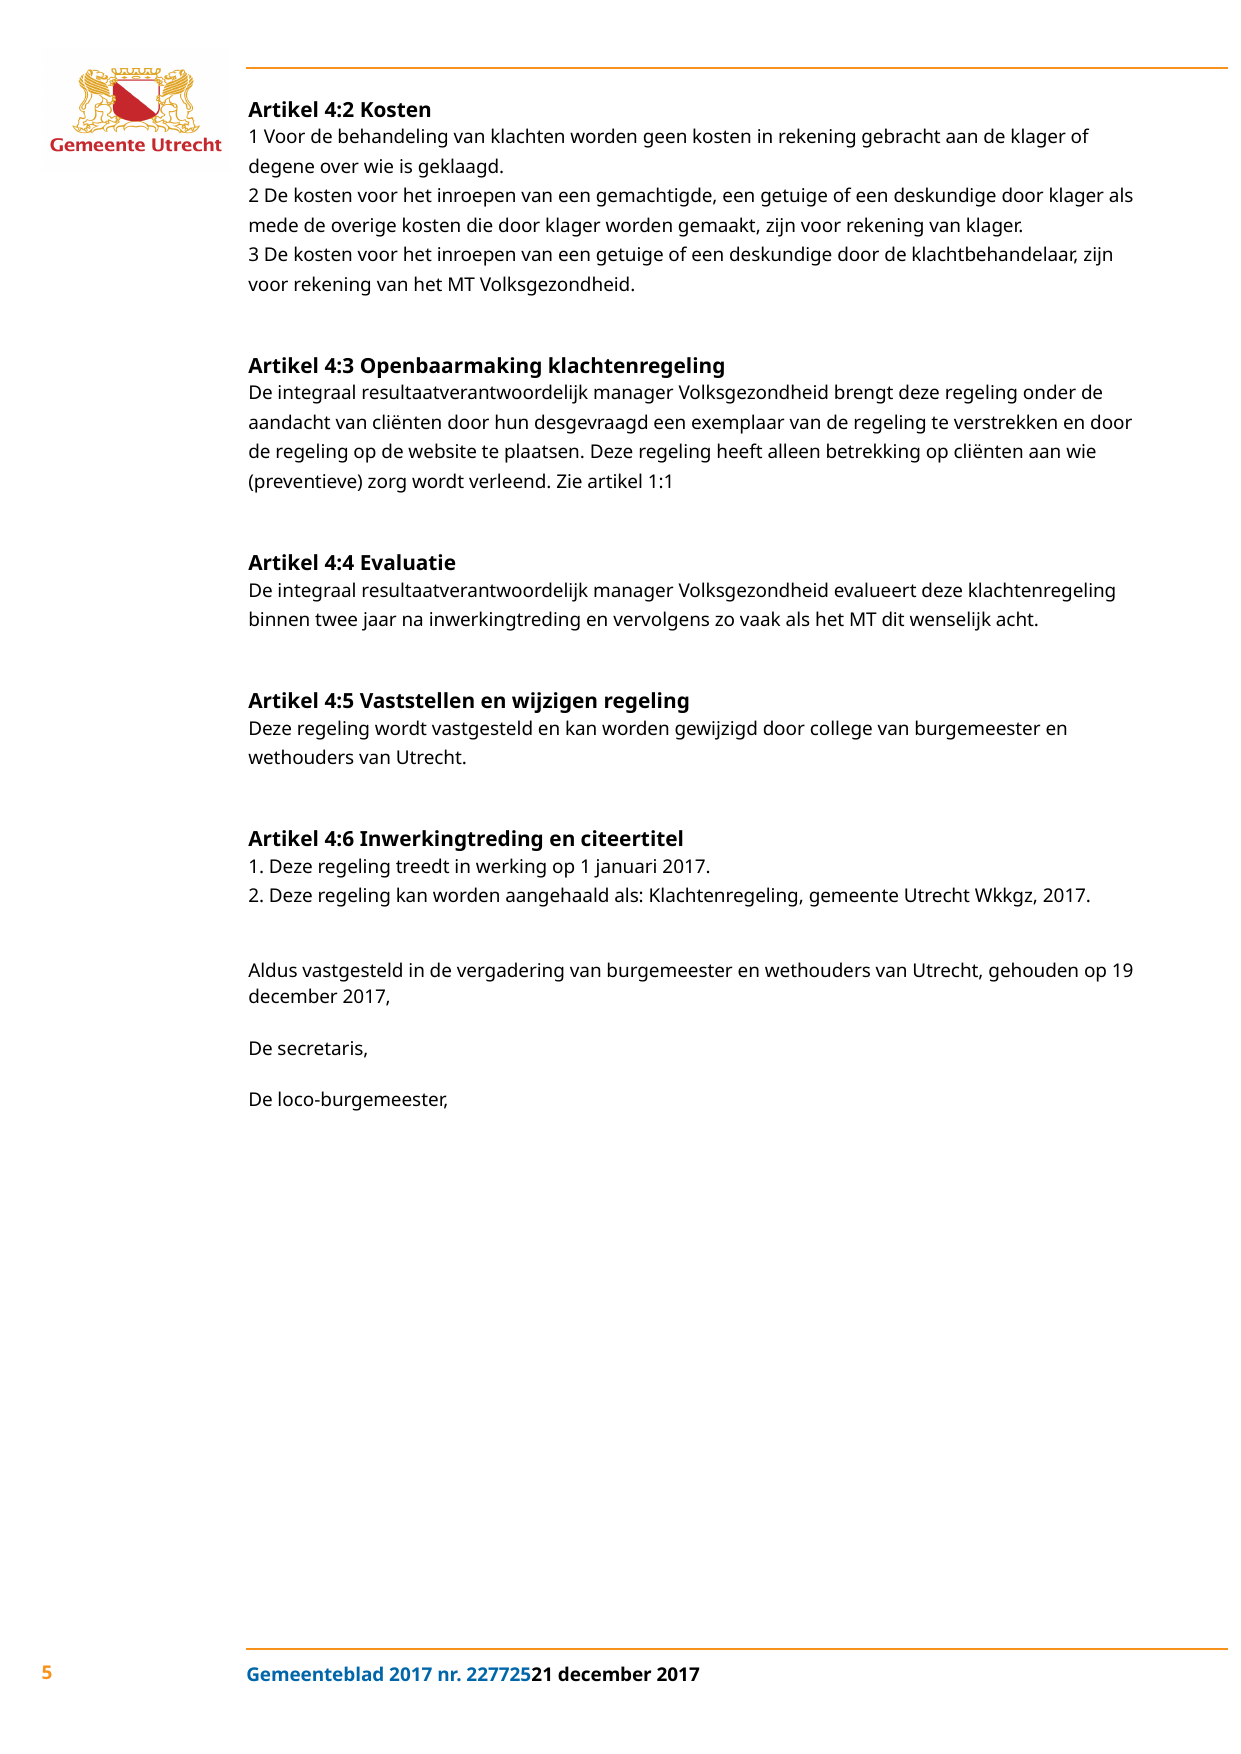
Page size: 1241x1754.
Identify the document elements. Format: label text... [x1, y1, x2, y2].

text De integraal resultaatverantwoordelijk manager Volksgezondheid evalueert deze klachtenregeling binnen twee jaar na inwerkingtreding en vervolgens zo vaak als het MT dit wenselijk acht. [248, 577, 1152, 632]
text De secretaris, [248, 1035, 1152, 1061]
text Artikel 4:3 Openbaarmaking klachtenregeling [248, 351, 1152, 379]
text 1 Voor de behandeling van klachten worden geen kosten in rekening gebracht aan de klager of degene over wie is geklaagd. [248, 123, 1152, 178]
text De integraal resultaatverantwoordelijk manager Volksgezondheid brengt deze regeling onder de aandacht van cliënten door hun desgevraagd een exemplaar van de regeling te verstrekken en door de regeling op de website te plaatsen. Deze regeling heeft alleen betrekking op cliënten aan wie (preventieve) zorg wordt verleend. Zie artikel 1:1 [248, 379, 1152, 494]
text 1. Deze regeling treedt in werking op 1 januari 2017. [248, 853, 1152, 878]
text 3 De kosten voor het inroepen van een getuige of een deskundige door de klachtbehandelaar, zijn voor rekening van het MT Volksgezondheid. [248, 242, 1152, 297]
text De loco-burgemeester, [248, 1086, 1152, 1112]
text 2 De kosten voor het inroepen van een gemachtigde, een getuige of een deskundige door klager als mede de overige kosten die door klager worden gemaakt, zijn voor rekening van klager. [248, 182, 1152, 238]
picture [41, 47, 231, 172]
text Artikel 4:4 Evaluatie [248, 548, 1152, 577]
text Artikel 4:6 Inwerkingtreding en citeertitel [248, 824, 1152, 853]
text Deze regeling wordt vastgesteld en kan worden gewijzigd door college van burgemeester en wethouders van Utrecht. [248, 715, 1152, 770]
text Aldus vastgesteld in de vergadering van burgemeester en wethouders van Utrecht, gehouden op 19 december 2017, [248, 958, 1152, 1009]
text 2. Deze regeling kan worden aangehaald als: Klachtenregeling, gemeente Utrecht Wkkgz, 2017. [248, 882, 1152, 908]
text Artikel 4:5 Vaststellen en wijzigen regeling [248, 686, 1152, 715]
text Artikel 4:2 Kosten [248, 95, 1152, 123]
